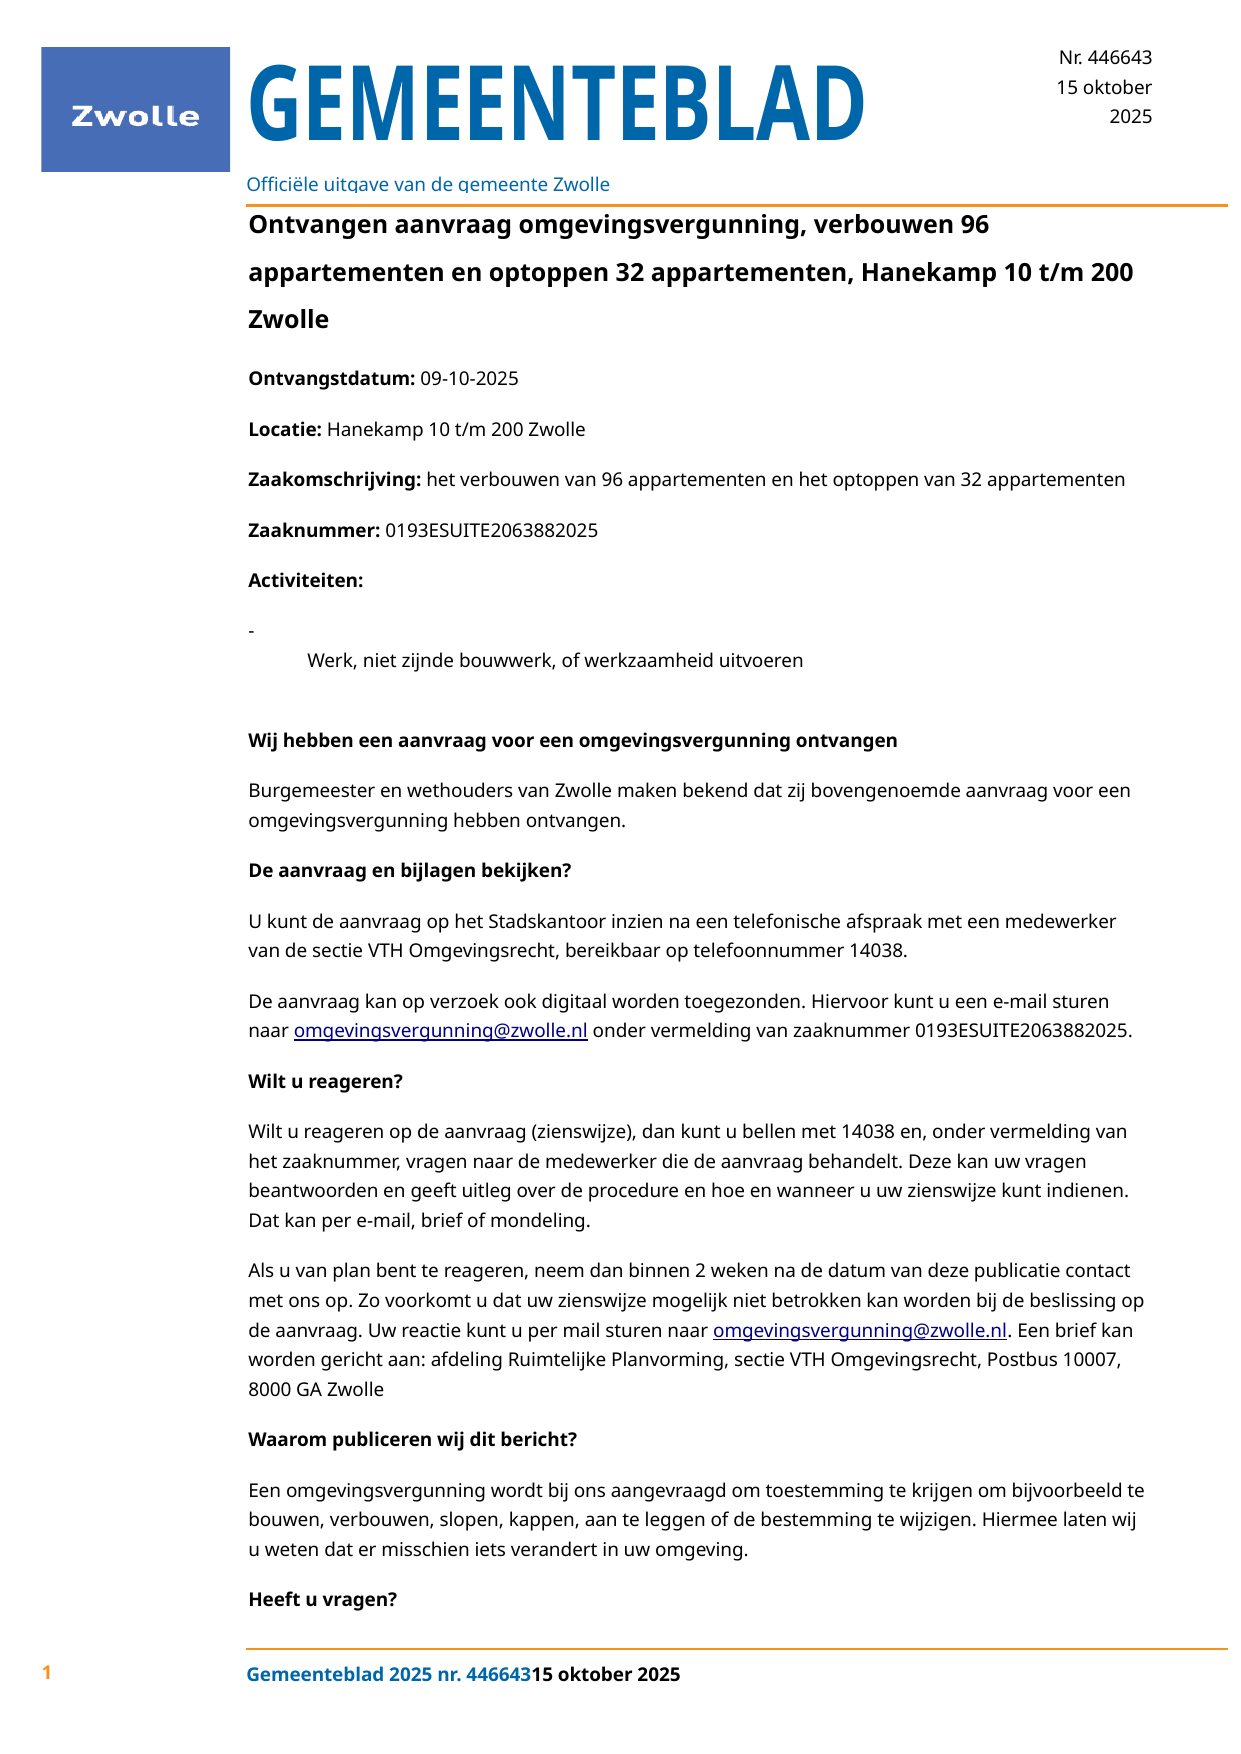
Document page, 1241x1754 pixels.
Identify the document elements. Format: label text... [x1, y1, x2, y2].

text Zaaknummer: 0193ESUITE2063882025 [248, 517, 1152, 542]
text Zaakomschrijving: het verbouwen van 96 appartementen en het optoppen van 32 appartementen [248, 466, 1152, 492]
text Wilt u reageren? [248, 1068, 1152, 1094]
text Locatie: Hanekamp 10 t/m 200 Zwolle [248, 416, 1152, 442]
text U kunt de aanvraag op het Stadskantoor inzien na een telefonische afspraak met een medewerker van de sectie VTH Omgevingsrecht, bereikbaar op telefoonnummer 14038. [248, 908, 1152, 963]
text Wij hebben een aanvraag voor een omgevingsvergunning ontvangen [248, 727, 1152, 753]
text Heeft u vragen? [248, 1586, 1152, 1612]
text Wilt u reageren op de aanvraag (zienswijze), dan kunt u bellen met 14038 en, onder vermelding van het zaaknummer, vragen naar de medewerker die de aanvraag behandelt. Deze kan uw vragen beantwoorden en geeft uitleg over de procedure en hoe en wanneer u uw zienswijze kunt indienen. Dat kan per e-mail, brief of mondeling. [248, 1118, 1152, 1233]
text Een omgevingsvergunning wordt bij ons aangevraagd om toestemming te krijgen om bijvoorbeeld te bouwen, verbouwen, slopen, kappen, aan te leggen of de bestemming te wijzigen. Hiermee laten wij u weten dat er misschien iets verandert in uw omgeving. [248, 1477, 1152, 1562]
text De aanvraag en bijlagen bekijken? [248, 858, 1152, 883]
text Waarom publiceren wij dit bericht? [248, 1426, 1152, 1452]
text Als u van plan bent te reageren, neem dan binnen 2 weken na de datum van deze publicatie contact met ons op. Zo voorkomt u dat uw zienswijze mogelijk niet betrokken kan worden bij de beslissing op de aanvraag. Uw reactie kunt u per mail sturen naar omgevingsvergunning@zwolle.nl. Een brief kan worden gericht aan: afdeling Ruimtelijke Planvorming, sectie VTH Omgevingsrecht, Postbus 10007, 8000 GA Zwolle [248, 1258, 1152, 1402]
text Ontvangen aanvraag omgevingsvergunning, verbouwen 96 appartementen en optoppen 32 appartementen, Hanekamp 10 t/m 200 Zwolle [248, 207, 1152, 336]
text Ontvangstdatum: 09-10-2025 [248, 366, 1152, 391]
picture [41, 47, 231, 172]
list Werk, niet zijnde bouwwerk, of werkzaamheid uitvoeren [248, 647, 1152, 673]
text Burgemeester en wethouders van Zwolle maken bekend dat zij bovengenoemde aanvraag voor een omgevingsvergunning hebben ontvangen. [248, 778, 1152, 833]
text Activiteiten: [248, 567, 1152, 593]
text De aanvraag kan op verzoek ook digitaal worden toegezonden. Hiervoor kunt u een e-mail sturen naar omgevingsvergunning@zwolle.nl onder vermelding van zaaknummer 0193ESUITE2063882025. [248, 988, 1152, 1043]
